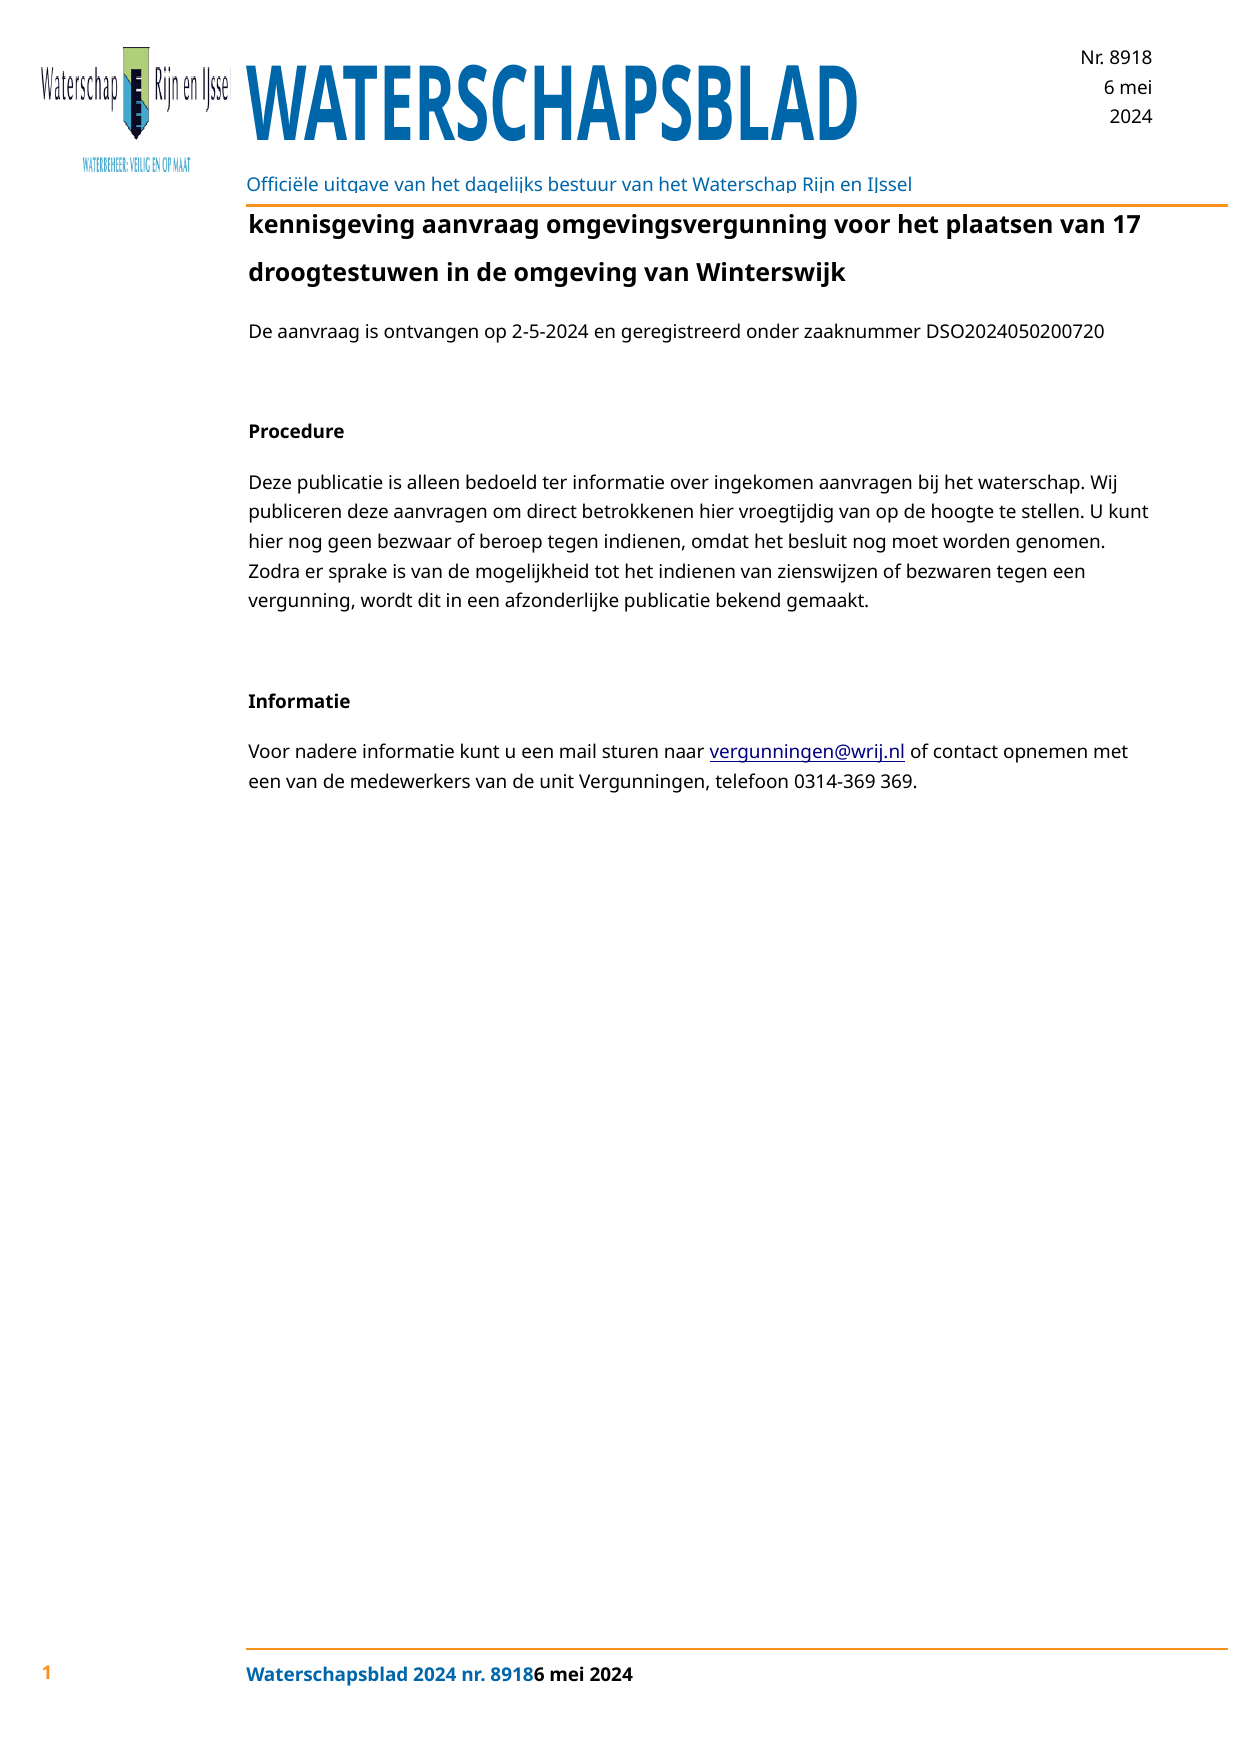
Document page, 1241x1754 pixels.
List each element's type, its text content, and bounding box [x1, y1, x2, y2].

text Informatie [248, 688, 1152, 714]
text Deze publicatie is alleen bedoeld ter informatie over ingekomen aanvragen bij het waterschap. Wij publiceren deze aanvragen om direct betrokkenen hier vroegtijdig van op de hoogte te stellen. U kunt hier nog geen bezwaar of beroep tegen indienen, omdat het besluit nog moet worden genomen. Zodra er sprake is van de mogelijkheid tot het indienen van zienswijzen of bezwaren tegen een vergunning, wordt dit in een afzonderlijke publicatie bekend gemaakt. [248, 469, 1152, 613]
text Voor nadere informatie kunt u een mail sturen naar vergunningen@wrij.nl of contact opnemen met een van de medewerkers van de unit Vergunningen, telefoon 0314-369 369. [248, 739, 1152, 794]
text De aanvraag is ontvangen op 2-5-2024 en geregistreerd onder zaaknummer DSO2024050200720 [248, 318, 1152, 344]
text kennisgeving aanvraag omgevingsvergunning voor het plaatsen van 17 droogtestuwen in de omgeving van Winterswijk [248, 207, 1152, 288]
picture [41, 47, 231, 172]
text Procedure [248, 419, 1152, 444]
